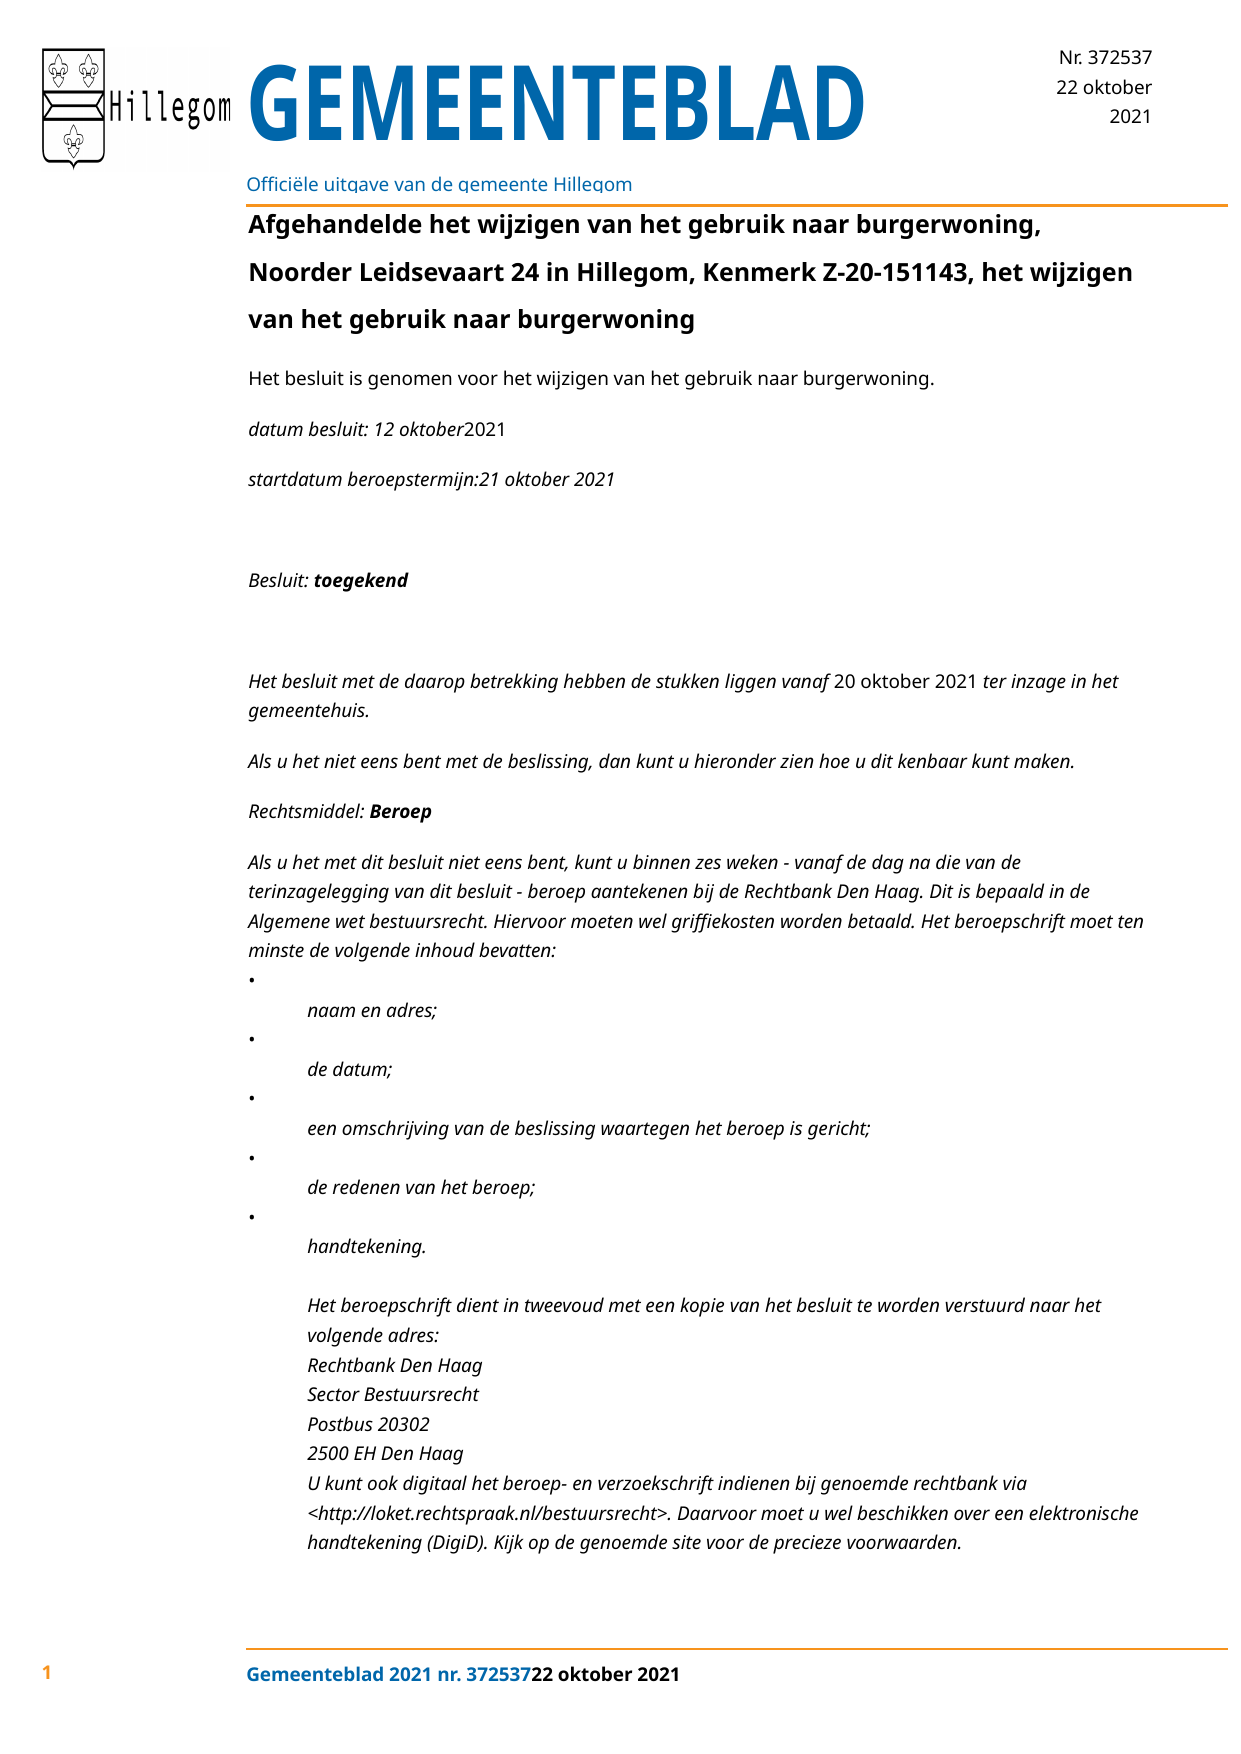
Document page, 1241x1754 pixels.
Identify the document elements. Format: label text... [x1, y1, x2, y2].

text datum besluit: 12 oktober2021 [248, 416, 1152, 442]
list Sector Bestuursrecht [248, 1381, 1152, 1407]
list Postbus 20302 [248, 1411, 1152, 1437]
list de datum; [248, 1056, 1152, 1082]
text startdatum beroepstermijn:21 oktober 2021 [248, 466, 1152, 492]
list handtekening. [248, 1233, 1152, 1259]
list naam en adres; [248, 997, 1152, 1022]
list een omschrijving van de beslissing waartegen het beroep is gericht; [248, 1115, 1152, 1141]
text Als u het met dit besluit niet eens bent, kunt u binnen zes weken - vanaf de dag na die van de terinzagelegging van dit besluit - beroep aantekenen bij de Rechtbank Den Haag. Dit is bepaald in de Algemene wet bestuursrecht. Hiervoor moeten wel griffiekosten worden betaald. Het beroepschrift moet ten minste de volgende inhoud bevatten: [248, 849, 1152, 963]
picture [41, 47, 231, 172]
text Afgehandelde het wijzigen van het gebruik naar burgerwoning, Noorder Leidsevaart 24 in Hillegom, Kenmerk Z-20-151143, het wijzigen van het gebruik naar burgerwoning [248, 207, 1152, 336]
list U kunt ook digitaal het beroep- en verzoekschrift indienen bij genoemde rechtbank via <http://loket.rechtspraak.nl/bestuursrecht>. Daarvoor moet u wel beschikken over een elektronische handtekening (DigiD). Kijk op de genoemde site voor de precieze voorwaarden. [248, 1470, 1152, 1555]
text Besluit: toegekend [248, 567, 1152, 593]
text Het besluit met de daarop betrekking hebben de stukken liggen vanaf 20 oktober 2021 ter inzage in het gemeentehuis. [248, 668, 1152, 723]
list 2500 EH Den Haag [248, 1441, 1152, 1466]
list Rechtbank Den Haag [248, 1352, 1152, 1377]
text Als u het niet eens bent met de beslissing, dan kunt u hieronder zien hoe u dit kenbaar kunt maken. [248, 748, 1152, 774]
list de redenen van het beroep; [248, 1174, 1152, 1200]
text Het besluit is genomen voor het wijzigen van het gebruik naar burgerwoning. [248, 366, 1152, 391]
list Het beroepschrift dient in tweevoud met een kopie van het besluit te worden verstuurd naar het volgende adres: [248, 1293, 1152, 1348]
text Rechtsmiddel: Beroep [248, 798, 1152, 824]
